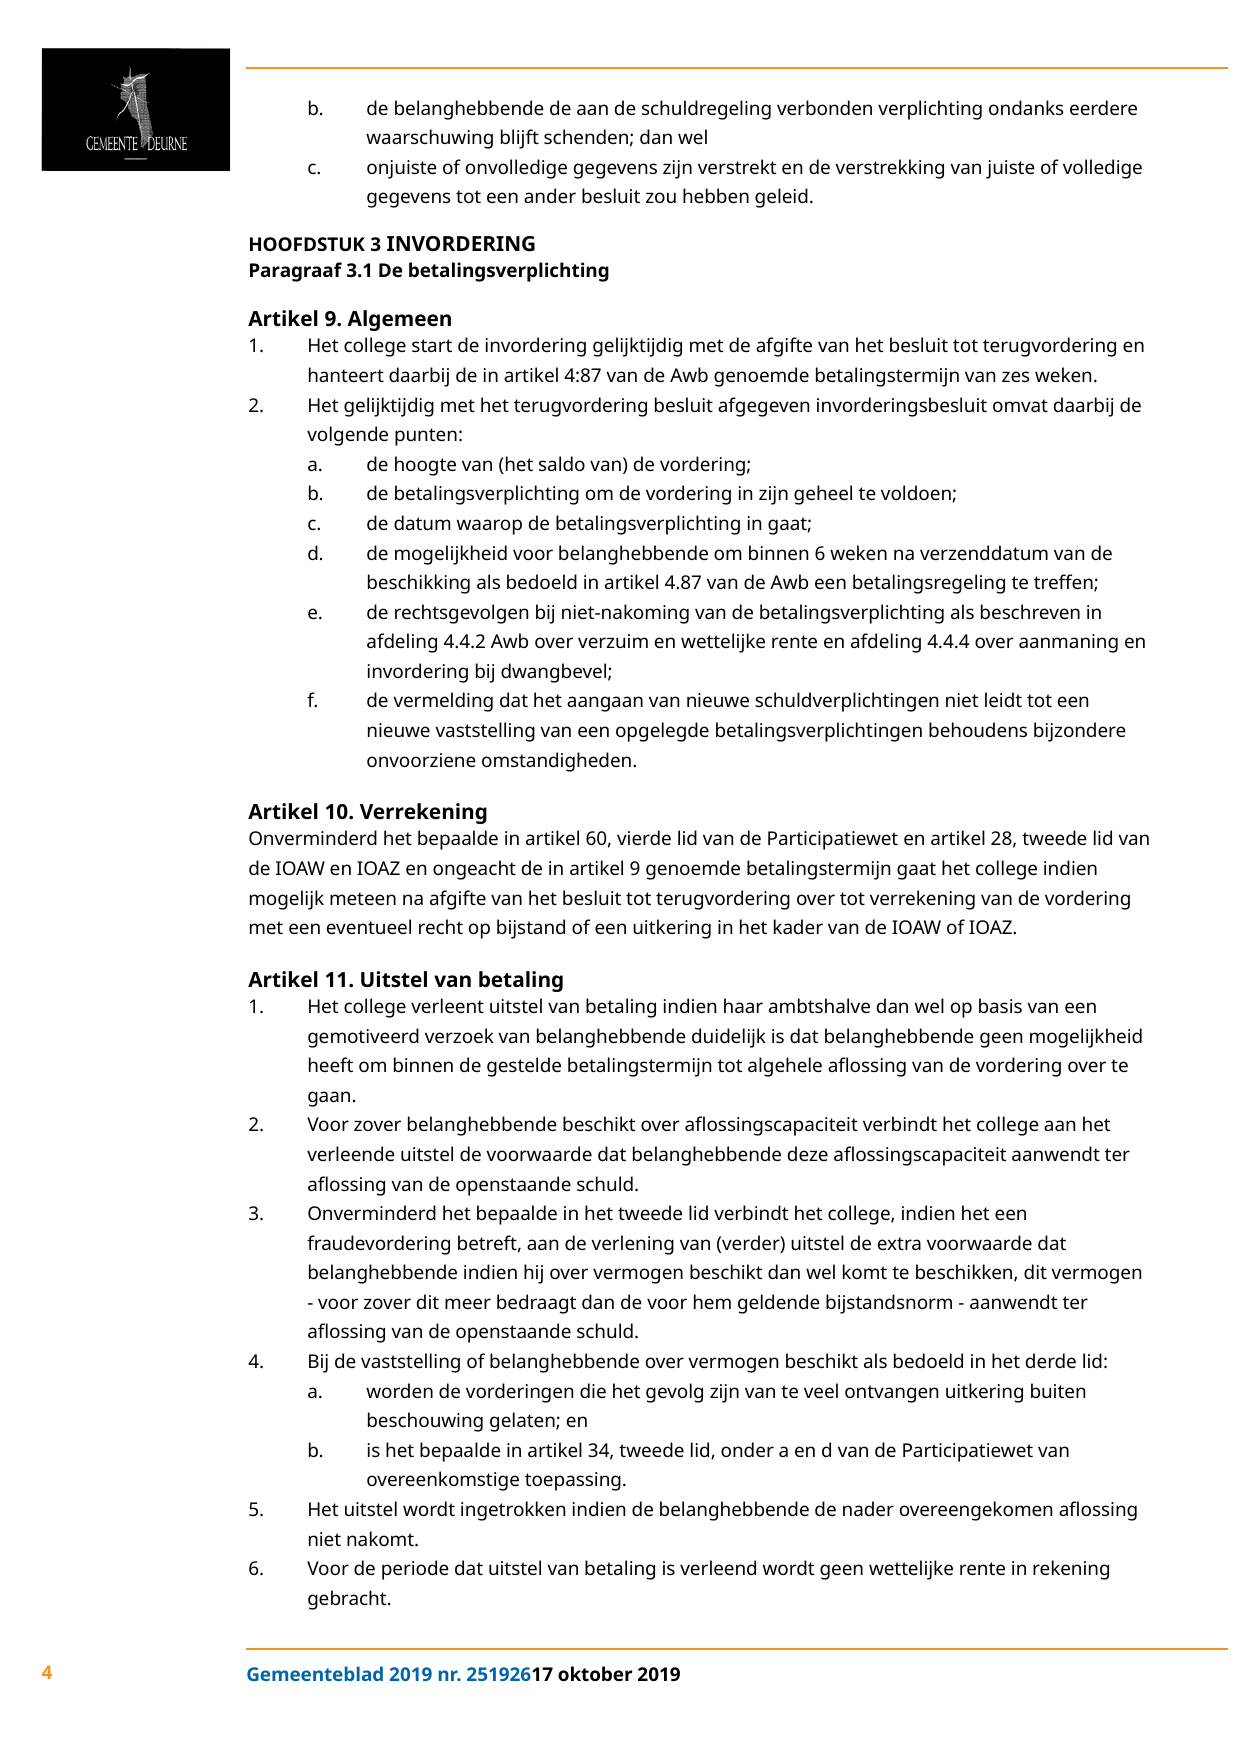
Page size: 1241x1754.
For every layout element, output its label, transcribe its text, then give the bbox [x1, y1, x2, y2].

text Onverminderd het bepaalde in artikel 60, vierde lid van de Participatiewet en artikel 28, tweede lid van de IOAW en IOAZ en ongeacht de in artikel 9 genoemde betalingstermijn gaat het college indien mogelijk meteen na afgifte van het besluit tot terugvordering over tot verrekening van de vordering met een eventueel recht op bijstand of een uitkering in het kader van de IOAW of IOAZ. [248, 826, 1152, 940]
list is het bepaalde in artikel 34, tweede lid, onder a en d van de Participatiewet van overeenkomstige toepassing. [307, 1437, 1152, 1492]
list Het college start de invordering gelijktijdig met de afgifte van het besluit tot terugvordering en hanteert daarbij de in artikel 4:87 van de Awb genoemde betalingstermijn van zes weken. [248, 333, 1152, 388]
text Artikel 10. Verrekening [248, 797, 1152, 826]
list Onverminderd het bepaalde in het tweede lid verbindt het college, indien het een fraudevordering betreft, aan de verlening van (verder) uitstel de extra voorwaarde dat belanghebbende indien hij over vermogen beschikt dan wel komt te beschikken, dit vermogen - voor zover dit meer bedraagt dan de voor hem geldende bijstandsnorm - aanwendt ter aflossing van de openstaande schuld. [248, 1200, 1152, 1344]
text Artikel 9. Algemeen [248, 304, 1152, 333]
picture [41, 47, 231, 172]
text HOOFDSTUK 3 INVORDERING [248, 229, 1152, 258]
text Paragraaf 3.1 De betalingsverplichting [248, 258, 1152, 283]
list de rechtsgevolgen bij niet-nakoming van de betalingsverplichting als beschreven in afdeling 4.4.2 Awb over verzuim en wettelijke rente en afdeling 4.4.4 over aanmaning en invordering bij dwangbevel; [307, 599, 1152, 684]
list Bij de vaststelling of belanghebbende over vermogen beschikt als bedoeld in het derde lid: [248, 1348, 1152, 1374]
list worden de vorderingen die het gevolg zijn van te veel ontvangen uitkering buiten beschouwing gelaten; en [307, 1378, 1152, 1433]
text Artikel 11. Uitstel van betaling [248, 965, 1152, 993]
list Het college verleent uitstel van betaling indien haar ambtshalve dan wel op basis van een gemotiveerd verzoek van belanghebbende duidelijk is dat belanghebbende geen mogelijkheid heeft om binnen de gestelde betalingstermijn tot algehele aflossing van de vordering over te gaan. [248, 993, 1152, 1108]
list Het gelijktijdig met het terugvordering besluit afgegeven invorderingsbesluit omvat daarbij de volgende punten: [248, 392, 1152, 447]
list Het uitstel wordt ingetrokken indien de belanghebbende de nader overeengekomen aflossing niet nakomt. [248, 1496, 1152, 1551]
list de datum waarop de betalingsverplichting in gaat; [307, 510, 1152, 536]
list Voor de periode dat uitstel van betaling is verleend wordt geen wettelijke rente in rekening gebracht. [248, 1555, 1152, 1611]
list de belanghebbende de aan de schuldregeling verbonden verplichting ondanks eerdere waarschuwing blijft schenden; dan wel [307, 95, 1152, 150]
list Voor zover belanghebbende beschikt over aflossingscapaciteit verbindt het college aan het verleende uitstel de voorwaarde dat belanghebbende deze aflossingscapaciteit aanwendt ter aflossing van de openstaande schuld. [248, 1112, 1152, 1196]
list onjuiste of onvolledige gegevens zijn verstrekt en de verstrekking van juiste of volledige gegevens tot een ander besluit zou hebben geleid. [307, 154, 1152, 209]
list de mogelijkheid voor belanghebbende om binnen 6 weken na verzenddatum van de beschikking als bedoeld in artikel 4.87 van de Awb een betalingsregeling te treffen; [307, 540, 1152, 595]
list de vermelding dat het aangaan van nieuwe schuldverplichtingen niet leidt tot een nieuwe vaststelling van een opgelegde betalingsverplichtingen behoudens bijzondere onvoorziene omstandigheden. [307, 688, 1152, 772]
list de hoogte van (het saldo van) de vordering; [307, 451, 1152, 477]
list de betalingsverplichting om de vordering in zijn geheel te voldoen; [307, 481, 1152, 506]
